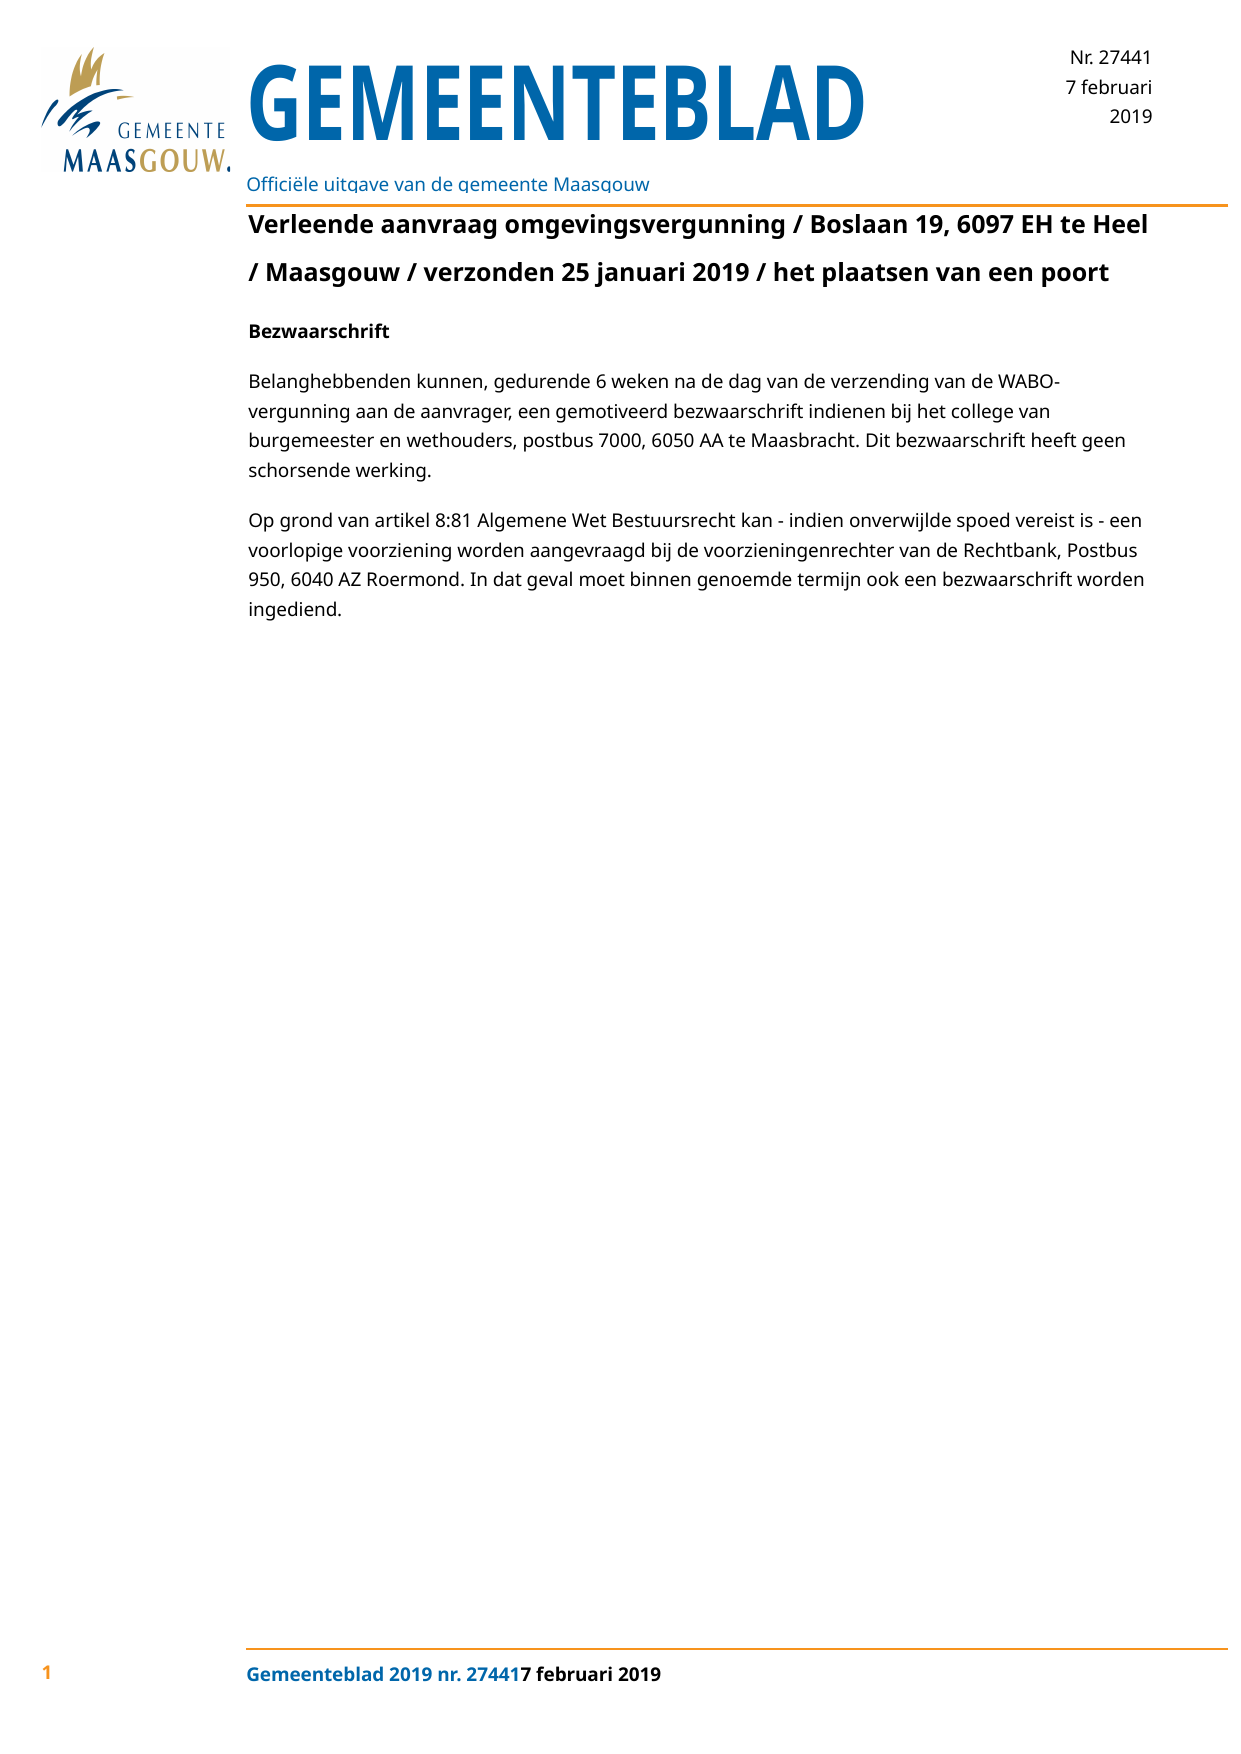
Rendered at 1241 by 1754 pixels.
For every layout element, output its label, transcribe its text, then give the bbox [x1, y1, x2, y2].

text Belanghebbenden kunnen, gedurende 6 weken na de dag van de verzending van de WABO-vergunning aan de aanvrager, een gemotiveerd bezwaarschrift indienen bij het college van burgemeester en wethouders, postbus 7000, 6050 AA te Maasbracht. Dit bezwaarschrift heeft geen schorsende werking. [248, 368, 1152, 483]
text Verleende aanvraag omgevingsvergunning / Boslaan 19, 6097 EH te Heel / Maasgouw / verzonden 25 januari 2019 / het plaatsen van een poort [248, 207, 1152, 288]
text Op grond van artikel 8:81 Algemene Wet Bestuursrecht kan - indien onverwijlde spoed vereist is - een voorlopige voorziening worden aangevraagd bij de voorzieningenrechter van de Rechtbank, Postbus 950, 6040 AZ Roermond. In dat geval moet binnen genoemde termijn ook een bezwaarschrift worden ingediend. [248, 507, 1152, 622]
picture [41, 47, 231, 172]
text Bezwaarschrift [248, 318, 1152, 344]
